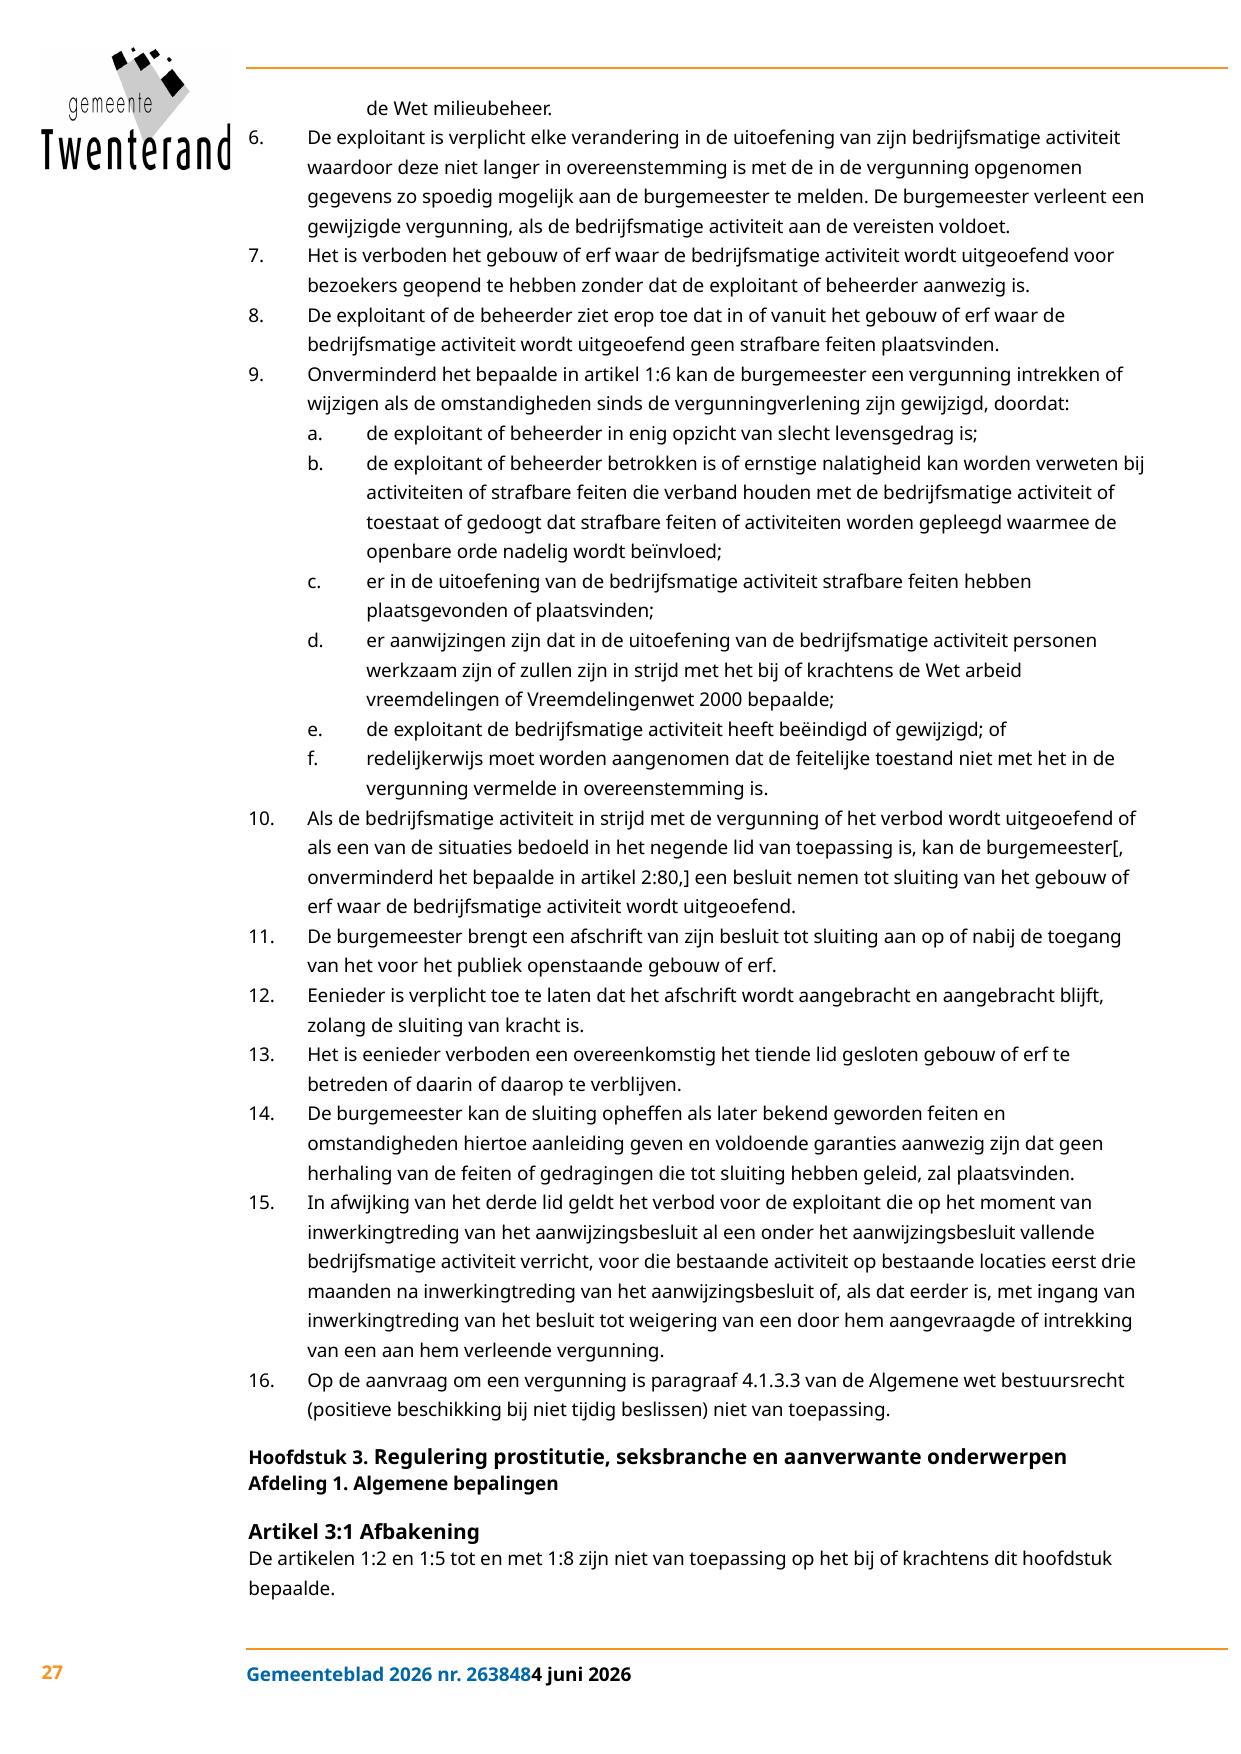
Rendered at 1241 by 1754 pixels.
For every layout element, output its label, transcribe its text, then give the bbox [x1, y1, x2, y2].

list Het is eenieder verboden een overeenkomstig het tiende lid gesloten gebouw of erf te betreden of daarin of daarop te verblijven. [248, 1041, 1152, 1097]
list de Wet milieubeheer. [307, 95, 1152, 121]
text De artikelen 1:2 en 1:5 tot en met 1:8 zijn niet van toepassing op het bij of krachtens dit hoofdstuk bepaalde. [248, 1546, 1152, 1601]
list de exploitant of beheerder in enig opzicht van slecht levensgedrag is; [307, 420, 1152, 446]
list er in de uitoefening van de bedrijfsmatige activiteit strafbare feiten hebben plaatsgevonden of plaatsvinden; [307, 568, 1152, 623]
list Als de bedrijfsmatige activiteit in strijd met de vergunning of het verbod wordt uitgeoefend of als een van de situaties bedoeld in het negende lid van toepassing is, kan de burgemeester[, onverminderd het bepaalde in artikel 2:80,] een besluit nemen tot sluiting van het gebouw of erf waar de bedrijfsmatige activiteit wordt uitgeoefend. [248, 805, 1152, 919]
text Afdeling 1. Algemene bepalingen [248, 1471, 1152, 1496]
list In afwijking van het derde lid geldt het verbod voor de exploitant die op het moment van inwerkingtreding van het aanwijzingsbesluit al een onder het aanwijzingsbesluit vallende bedrijfsmatige activiteit verricht, voor die bestaande activiteit op bestaande locaties eerst drie maanden na inwerkingtreding van het aanwijzingsbesluit of, als dat eerder is, met ingang van inwerkingtreding van het besluit tot weigering van een door hem aangevraagde of intrekking van een aan hem verleende vergunning. [248, 1189, 1152, 1363]
list de exploitant of beheerder betrokken is of ernstige nalatigheid kan worden verweten bij activiteiten of strafbare feiten die verband houden met de bedrijfsmatige activiteit of toestaat of gedoogt dat strafbare feiten of activiteiten worden gepleegd waarmee de openbare orde nadelig wordt beïnvloed; [307, 450, 1152, 564]
list Eenieder is verplicht toe te laten dat het afschrift wordt aangebracht en aangebracht blijft, zolang de sluiting van kracht is. [248, 982, 1152, 1038]
text Hoofdstuk 3. Regulering prostitutie, seksbranche en aanverwante onderwerpen [248, 1442, 1152, 1471]
list De exploitant of de beheerder ziet erop toe dat in of vanuit het gebouw of erf waar de bedrijfsmatige activiteit wordt uitgeoefend geen strafbare feiten plaatsvinden. [248, 302, 1152, 357]
list Het is verboden het gebouw of erf waar de bedrijfsmatige activiteit wordt uitgeoefend voor bezoekers geopend te hebben zonder dat de exploitant of beheerder aanwezig is. [248, 243, 1152, 298]
list Op de aanvraag om een vergunning is paragraaf 4.1.3.3 van de Algemene wet bestuursrecht (positieve beschikking bij niet tijdig beslissen) niet van toepassing. [248, 1367, 1152, 1422]
list De exploitant is verplicht elke verandering in de uitoefening van zijn bedrijfsmatige activiteit waardoor deze niet langer in overeenstemming is met de in de vergunning opgenomen gegevens zo spoedig mogelijk aan de burgemeester te melden. De burgemeester verleent een gewijzigde vergunning, als de bedrijfsmatige activiteit aan de vereisten voldoet. [248, 124, 1152, 239]
list Onverminderd het bepaalde in artikel 1:6 kan de burgemeester een vergunning intrekken of wijzigen als de omstandigheden sinds de vergunningverlening zijn gewijzigd, doordat: [248, 361, 1152, 416]
text Artikel 3:1 Afbakening [248, 1517, 1152, 1546]
list redelijkerwijs moet worden aangenomen dat de feitelijke toestand niet met het in de vergunning vermelde in overeenstemming is. [307, 746, 1152, 801]
list er aanwijzingen zijn dat in de uitoefening van de bedrijfsmatige activiteit personen werkzaam zijn of zullen zijn in strijd met het bij of krachtens de Wet arbeid vreemdelingen of Vreemdelingenwet 2000 bepaalde; [307, 627, 1152, 712]
picture [41, 47, 231, 172]
list De burgemeester kan de sluiting opheffen als later bekend geworden feiten en omstandigheden hiertoe aanleiding geven en voldoende garanties aanwezig zijn dat geen herhaling van de feiten of gedragingen die tot sluiting hebben geleid, zal plaatsvinden. [248, 1101, 1152, 1186]
list De burgemeester brengt een afschrift van zijn besluit tot sluiting aan op of nabij de toegang van het voor het publiek openstaande gebouw of erf. [248, 923, 1152, 978]
list de exploitant de bedrijfsmatige activiteit heeft beëindigd of gewijzigd; of [307, 716, 1152, 742]
